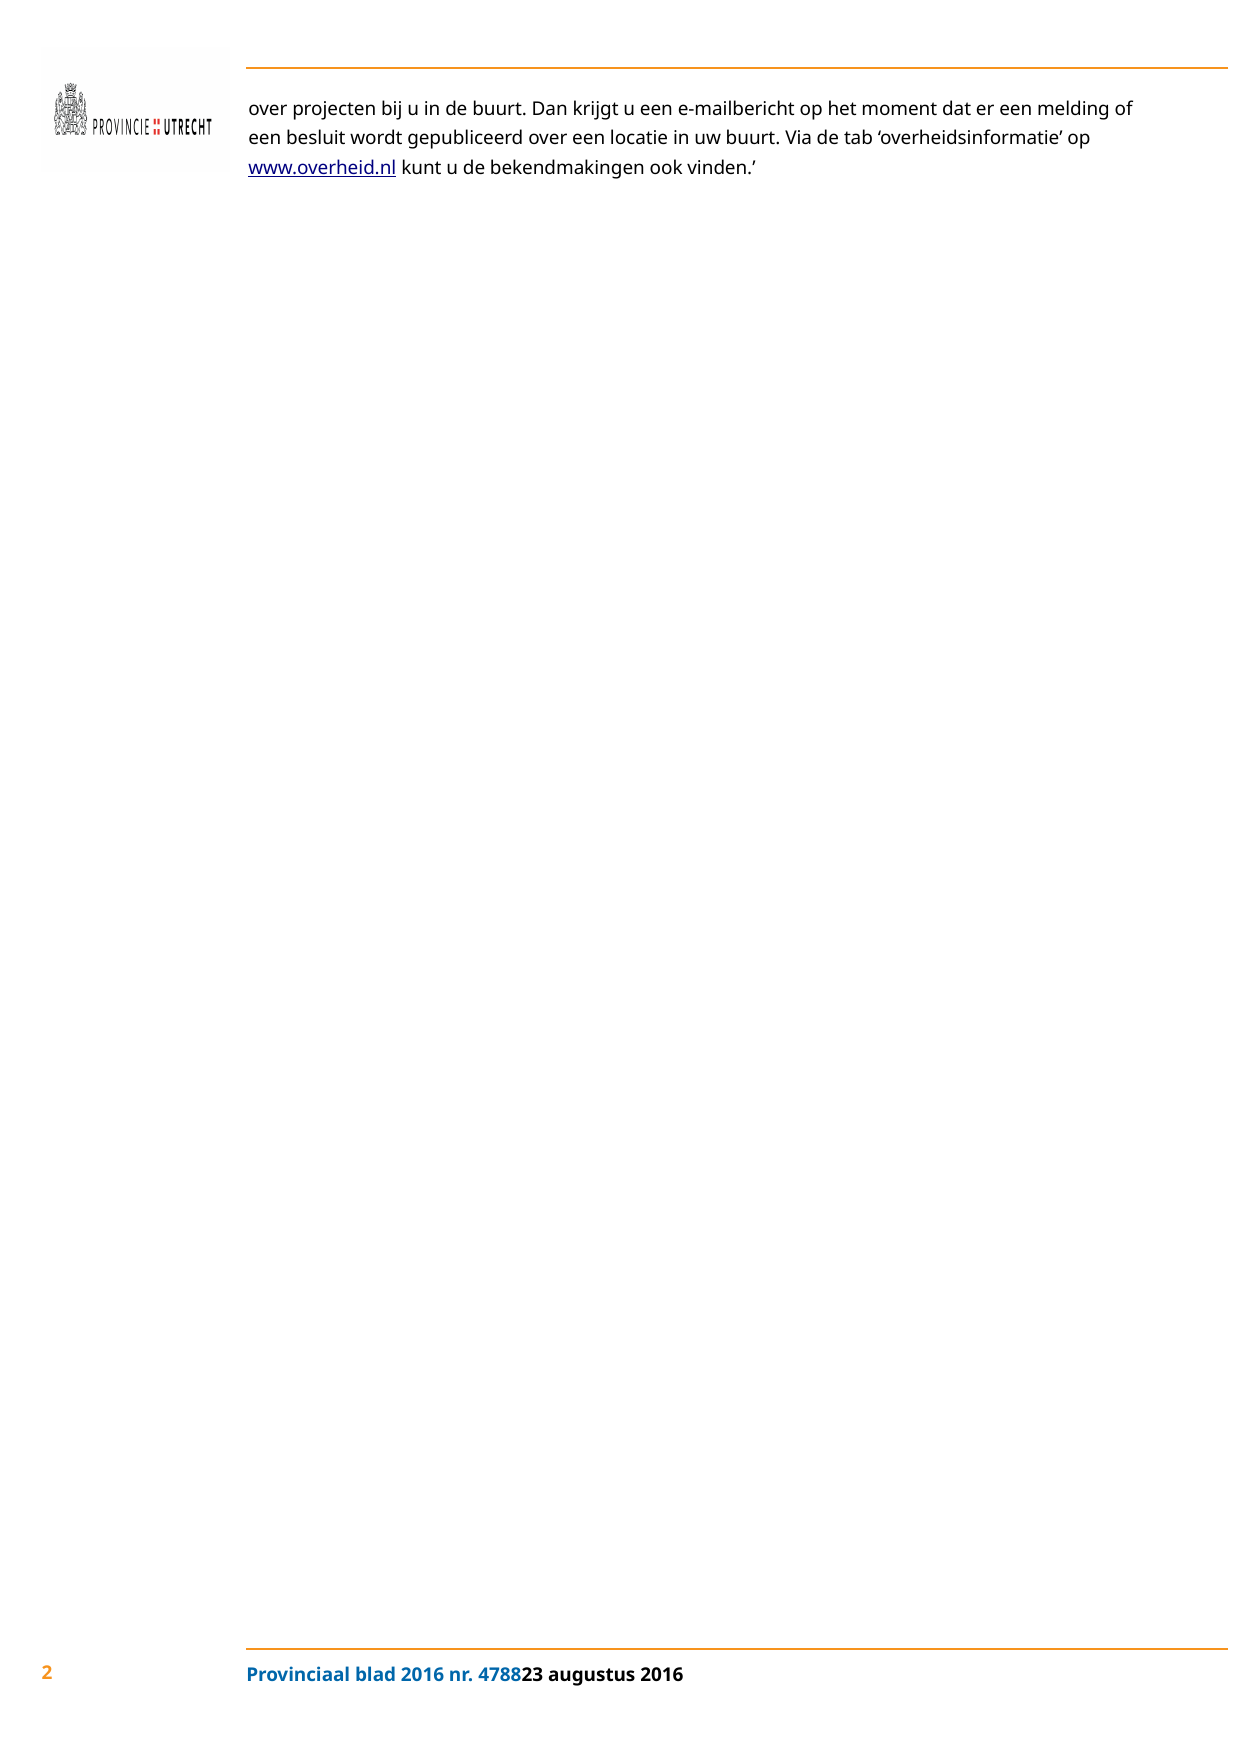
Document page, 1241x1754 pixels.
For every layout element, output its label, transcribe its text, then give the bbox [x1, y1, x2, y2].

picture [41, 47, 231, 172]
text over projecten bij u in de buurt. Dan krijgt u een e-mailbericht op het moment dat er een melding of een besluit wordt gepubliceerd over een locatie in uw buurt. Via de tab ‘overheidsinformatie’ op www.overheid.nl kunt u de bekendmakingen ook vinden.’ [248, 95, 1152, 180]
